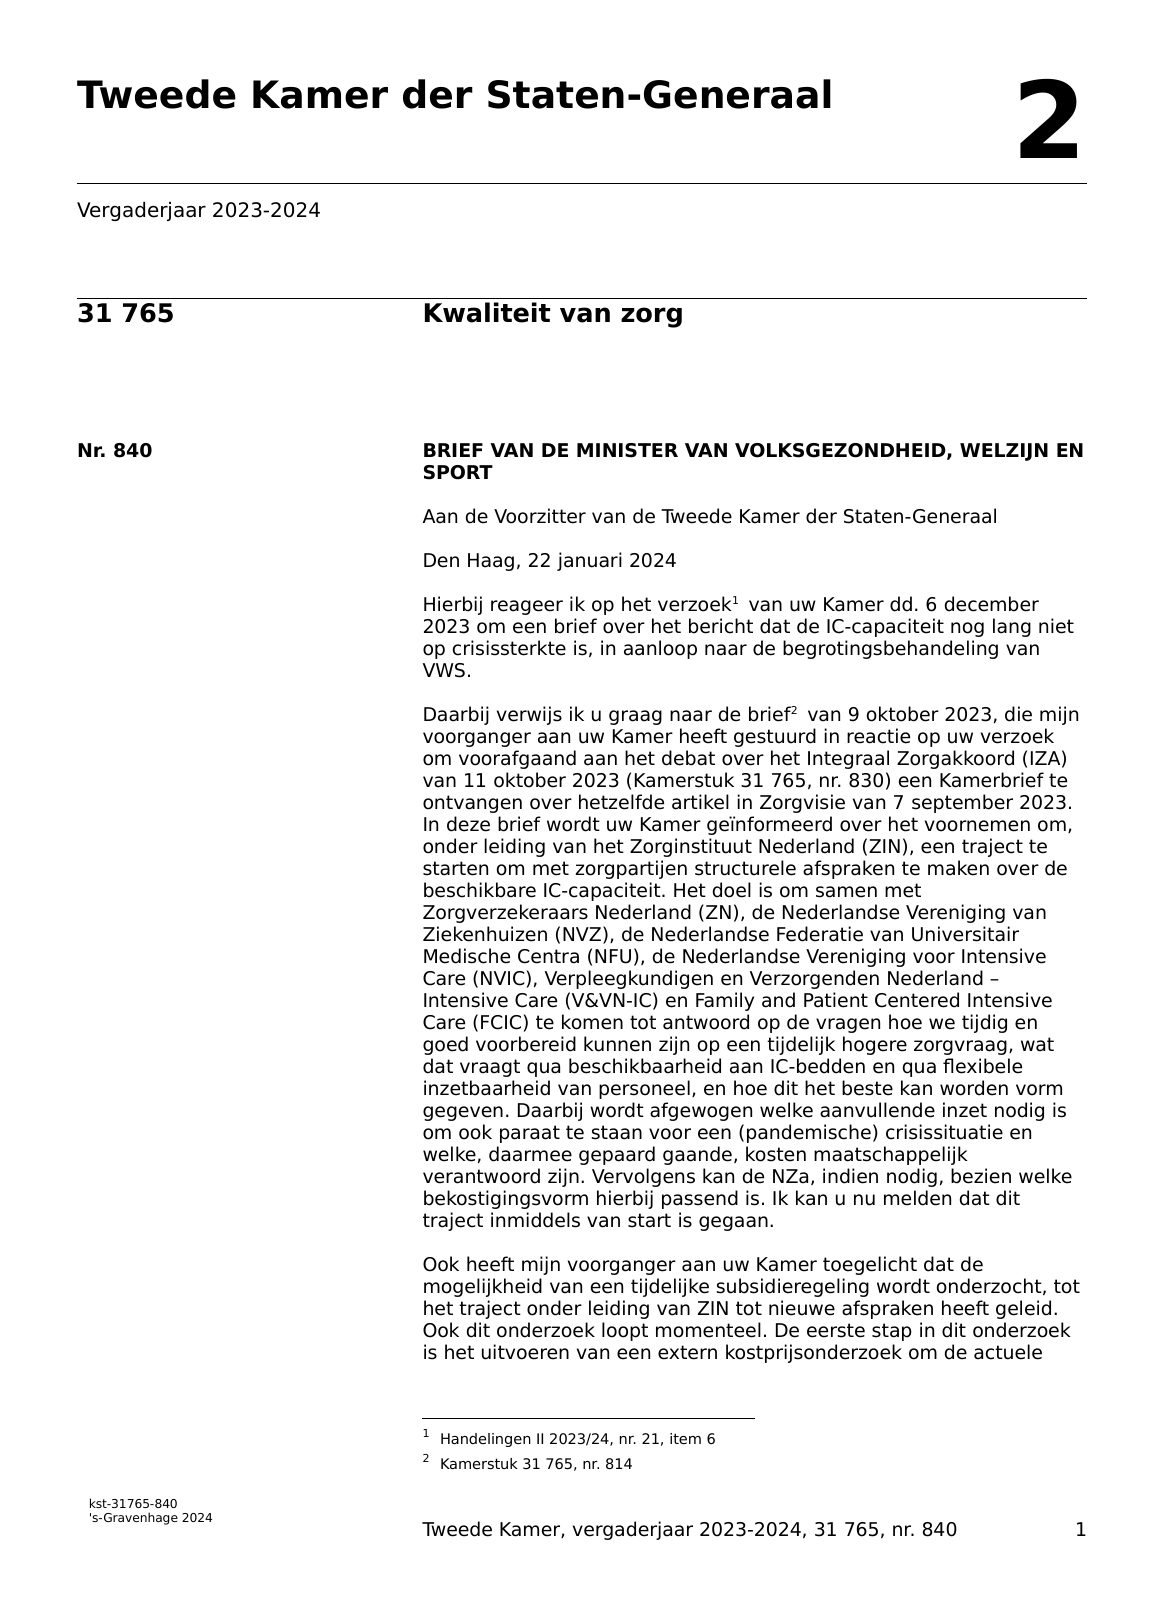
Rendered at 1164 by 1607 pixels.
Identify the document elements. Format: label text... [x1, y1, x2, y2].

text Kamerstuk 31 765, nr. 814 [422, 1452, 1087, 1474]
text 's-Gravenhage 2024 [88, 1511, 323, 1525]
subtitle Nr. 840 BRIEF VAN DE MINISTER VAN VOLKSGEZONDHEID, WELZIJN EN SPORT [77, 440, 1087, 484]
table_cell Vergaderjaar 2023-2024 [77, 184, 1087, 298]
text Den Haag, 22 januari 2024 [422, 550, 1087, 572]
text kst-31765-840 [88, 1497, 323, 1511]
text Daarbij verwijs ik u graag naar de brief van 9 oktober 2023, die mijn voorganger aan uw Kamer heeft gestuurd in reactie op uw verzoek om voorafgaand aan het debat over het Integraal Zorgakkoord (IZA) van 11 oktober 2023 (Kamerstuk 31 765, nr. 830) een Kamerbrief te ontvangen over hetzelfde artikel in Zorgvisie van 7 september 2023. In deze brief wordt uw Kamer geïnformeerd over het voornemen om, onder leiding van het Zorginstituut Nederland (ZIN), een traject te starten om met zorgpartijen structurele afspraken te maken over de beschikbare IC-capaciteit. Het doel is om samen met Zorgverzekeraars Nederland (ZN), de Nederlandse Vereniging van Ziekenhuizen (NVZ), de Nederlandse Federatie van Universitair Medische Centra (NFU), de Nederlandse Vereniging voor Intensive Care (NVIC), Verpleegkundigen en Verzorgenden Nederland – Intensive Care (V&VN-IC) en Family and Patient Centered Intensive Care (FCIC) te komen tot antwoord op de vragen hoe we tijdig en goed voorbereid kunnen zijn op een tijdelijk hogere zorgvraag, wat dat vraagt qua beschikbaarheid aan IC-bedden en qua flexibele inzetbaarheid van personeel, en hoe dit het beste kan worden vorm gegeven. Daarbij wordt afgewogen welke aanvullende inzet nodig is om ook paraat te staan voor een (pandemische) crisissituatie en welke, daarmee gepaard gaande, kosten maatschappelijk verantwoord zijn. Vervolgens kan de NZa, indien nodig, bezien welke bekostigingsvorm hierbij passend is. Ik kan u nu melden dat dit traject inmiddels van start is gegaan. [422, 704, 1087, 1232]
text Ook heeft mijn voorganger aan uw Kamer toegelicht dat de mogelijkheid van een tijdelijke subsidieregeling wordt onderzocht, tot het traject onder leiding van ZIN tot nieuwe afspraken heeft geleid. Ook dit onderzoek loopt momenteel. De eerste stap in dit onderzoek is het uitvoeren van een extern kostprijsonderzoek om de actuele [422, 1254, 1087, 1364]
subtitle 31 765 Kwaliteit van zorg [77, 299, 1087, 329]
text Hierbij reageer ik op het verzoek van uw Kamer dd. 6 december 2023 om een brief over het bericht dat de IC-capaciteit nog lang niet op crisissterkte is, in aanloop naar de begrotingsbehandeling van VWS. [422, 594, 1087, 682]
text Handelingen II 2023/24, nr. 21, item 6 [422, 1427, 1087, 1449]
table_header 2 [886, 59, 1087, 183]
table_header Tweede Kamer der Staten-Generaal [77, 59, 886, 183]
text Aan de Voorzitter van de Tweede Kamer der Staten-Generaal [422, 506, 1087, 528]
